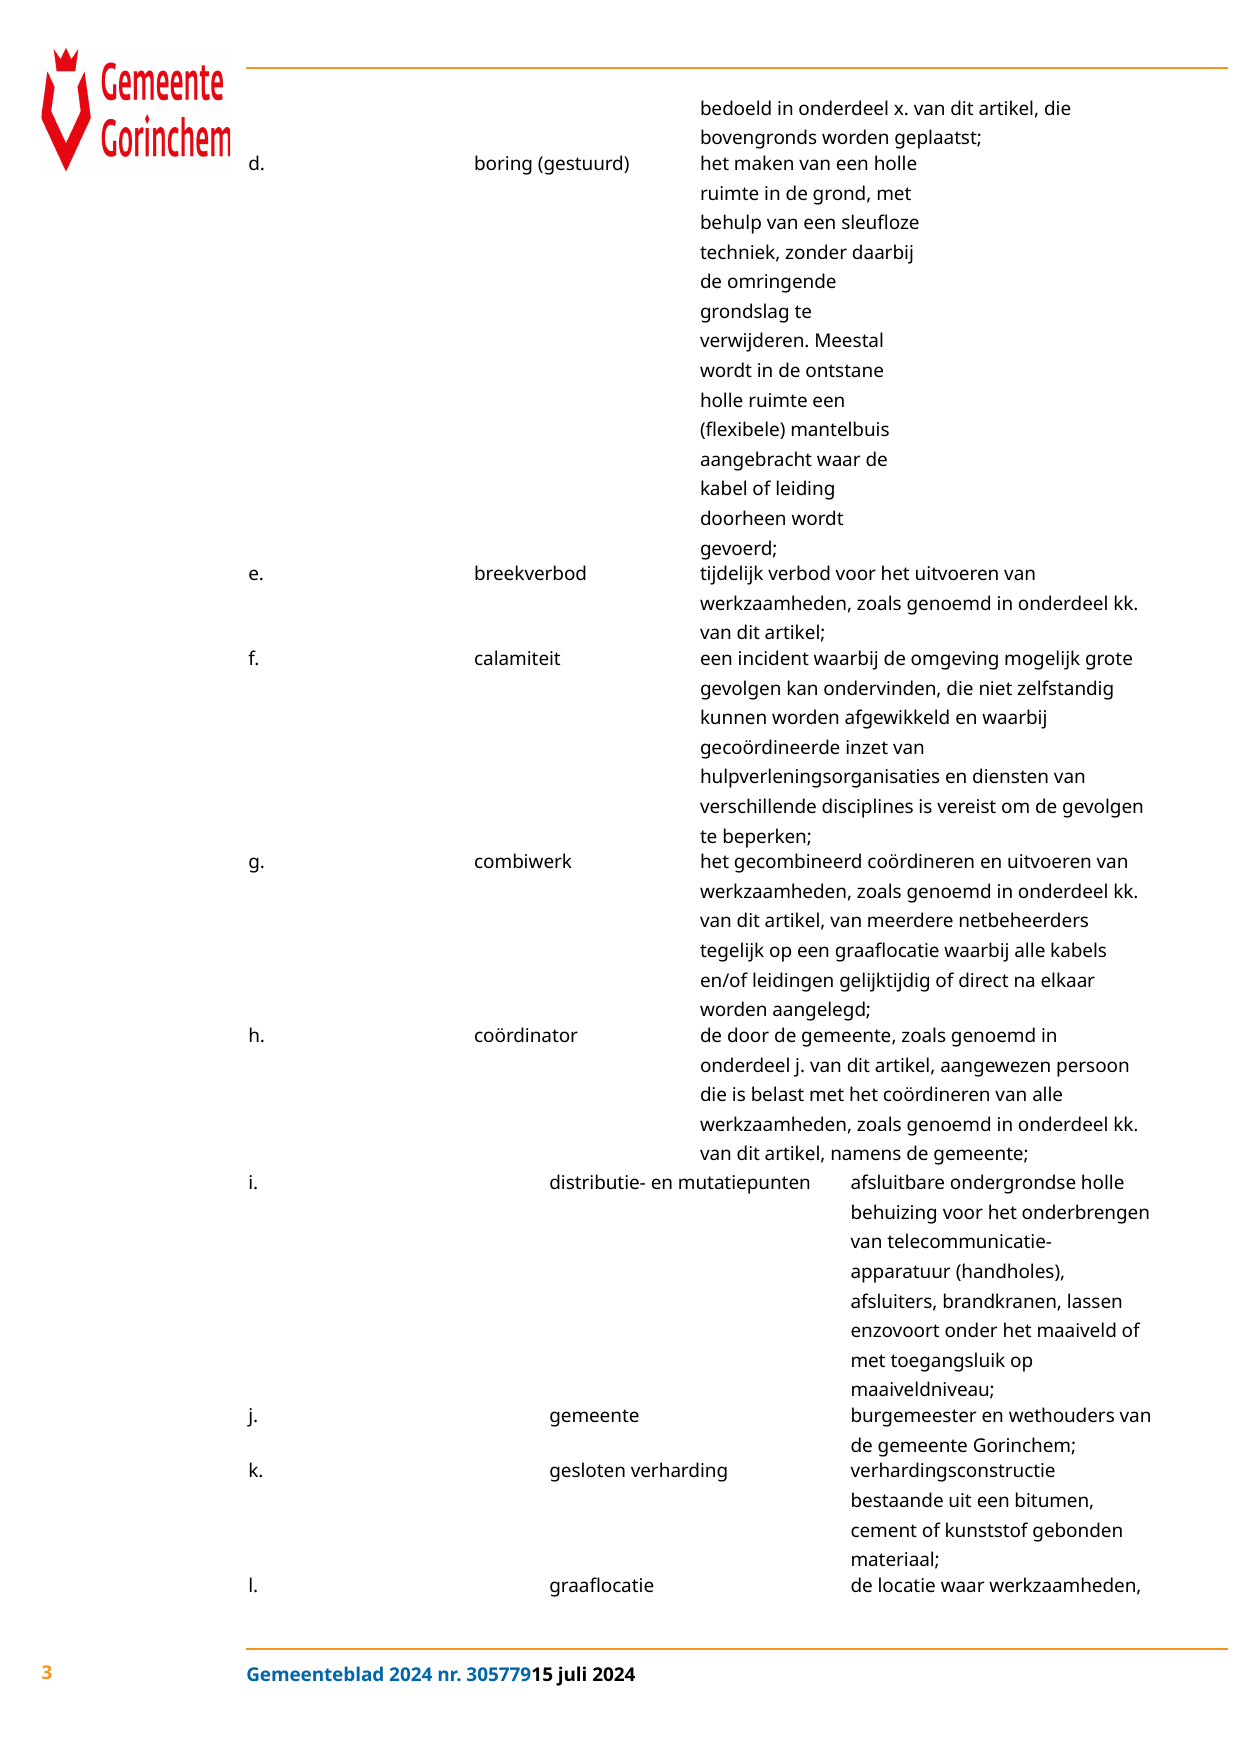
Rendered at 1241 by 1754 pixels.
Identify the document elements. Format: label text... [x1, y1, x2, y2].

table_cell verhardingsconstructie bestaande uit een bitumen, cement of kunststof gebonden materiaal; [850, 1458, 1152, 1572]
table_cell bedoeld in onderdeel x. van dit artikel, die bovengronds worden geplaatst; [700, 95, 1152, 150]
picture [41, 47, 231, 172]
table_cell de door de gemeente, zoals genoemd in onderdeel j. van dit artikel, aangewezen persoon die is belast met het coördineren van alle werkzaamheden, zoals genoemd in onderdeel kk. van dit artikel, namens de gemeente; [700, 1022, 1152, 1166]
table_cell boring (gestuurd) [474, 150, 700, 560]
table_cell g. [248, 849, 474, 1022]
table_cell j. [248, 1403, 549, 1458]
table_header i. [248, 1170, 549, 1402]
table_cell gesloten verharding [549, 1458, 850, 1572]
table_cell combiwerk [474, 849, 700, 1022]
table_cell graaflocatie [549, 1572, 850, 1598]
table_cell coördinator [474, 1022, 700, 1166]
table_cell het gecombineerd coördineren en uitvoeren van werkzaamheden, zoals genoemd in onderdeel kk. van dit artikel, van meerdere netbeheerders tegelijk op een graaflocatie waarbij alle kabels en/of leidingen gelijktijdig of direct na elkaar worden aangelegd; [700, 849, 1152, 1022]
table_header distributie- en mutatiepunten [549, 1170, 850, 1402]
table_cell de locatie waar werkzaamheden, [850, 1572, 1152, 1598]
table_cell breekverbod [474, 560, 700, 645]
table_cell k. [248, 1458, 549, 1572]
table_cell f. [248, 645, 474, 848]
table_cell gemeente [549, 1403, 850, 1458]
table_cell [248, 95, 474, 150]
table_cell tijdelijk verbod voor het uitvoeren van werkzaamheden, zoals genoemd in onderdeel kk. van dit artikel; [700, 560, 1152, 645]
table_cell e. [248, 560, 474, 645]
table_cell d. [248, 150, 474, 560]
table_cell [474, 95, 700, 150]
table_cell l. [248, 1572, 549, 1598]
table_cell het maken van een holle ruimte in de grond, met behulp van een sleufloze techniek, zonder daarbij de omringende grondslag te verwijderen. Meestal wordt in de ontstane holle ruimte een (flexibele) mantelbuis aangebracht waar de kabel of leiding doorheen wordt gevoerd; [700, 150, 926, 560]
table_cell h. [248, 1022, 474, 1166]
table_cell calamiteit [474, 645, 700, 848]
table_header afsluitbare ondergrondse holle behuizing voor het onderbrengen van telecommunicatie-apparatuur (handholes), afsluiters, brandkranen, lassen enzovoort onder het maaiveld of met toegangsluik op maaiveldniveau; [850, 1170, 1152, 1402]
table_cell een incident waarbij de omgeving mogelijk grote gevolgen kan ondervinden, die niet zelfstandig kunnen worden afgewikkeld en waarbij gecoördineerde inzet van hulpverleningsorganisaties en diensten van verschillende disciplines is vereist om de gevolgen te beperken; [700, 645, 1152, 848]
table_cell burgemeester en wethouders van de gemeente Gorinchem; [850, 1403, 1152, 1458]
table_cell [926, 150, 1152, 560]
